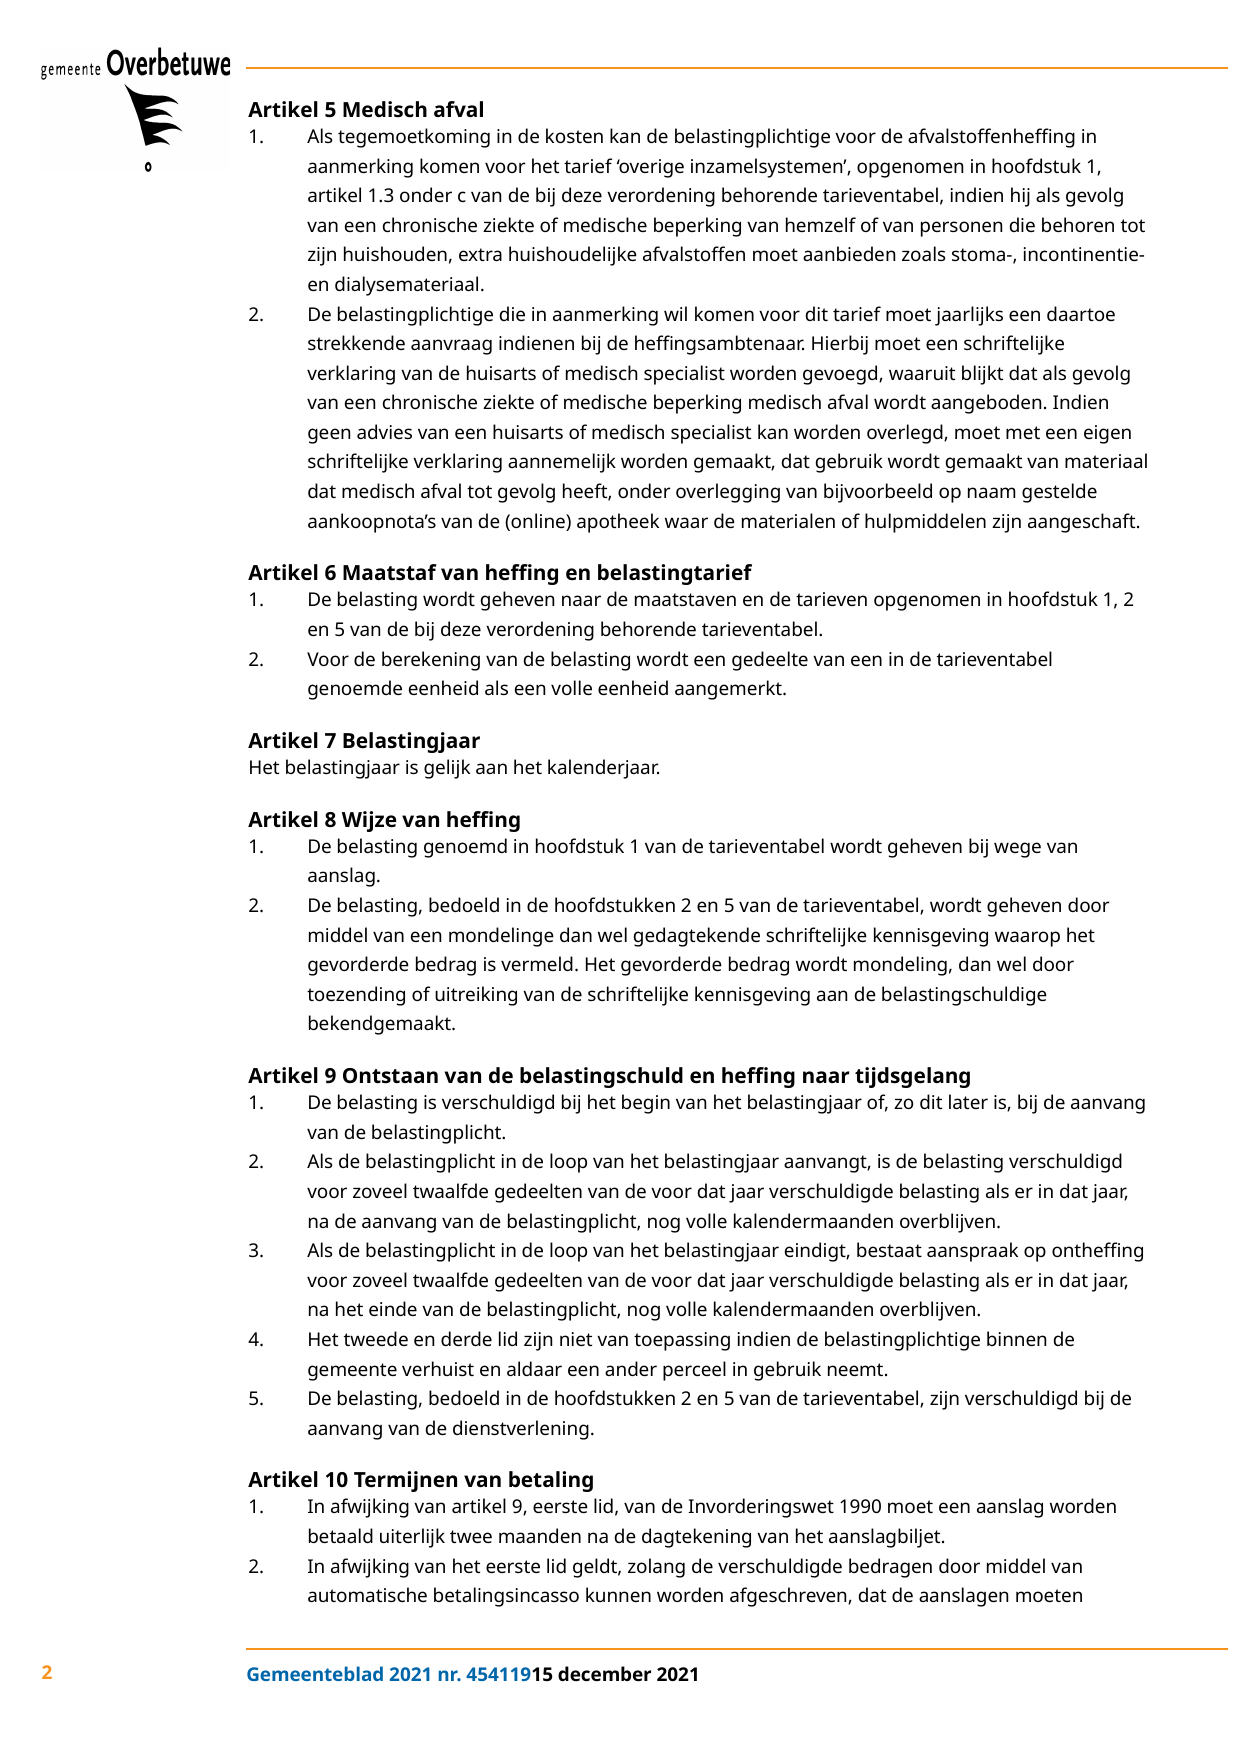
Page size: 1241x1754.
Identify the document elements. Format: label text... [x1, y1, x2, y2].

list In afwijking van artikel 9, eerste lid, van de Invorderingswet 1990 moet een aanslag worden betaald uiterlijk twee maanden na de dagtekening van het aanslagbiljet. [248, 1494, 1152, 1549]
text Het belastingjaar is gelijk aan het kalenderjaar. [248, 754, 1152, 780]
list De belasting, bedoeld in de hoofdstukken 2 en 5 van de tarieventabel, zijn verschuldigd bij de aanvang van de dienstverlening. [248, 1385, 1152, 1441]
list Als de belastingplicht in de loop van het belastingjaar aanvangt, is de belasting verschuldigd voor zoveel twaalfde gedeelten van de voor dat jaar verschuldigde belasting als er in dat jaar, na de aanvang van de belastingplicht, nog volle kalendermaanden overblijven. [248, 1149, 1152, 1233]
picture [41, 47, 231, 172]
list De belastingplichtige die in aanmerking wil komen voor dit tarief moet jaarlijks een daartoe strekkende aanvraag indienen bij de heffingsambtenaar. Hierbij moet een schriftelijke verklaring van de huisarts of medisch specialist worden gevoegd, waaruit blijkt dat als gevolg van een chronische ziekte of medische beperking medisch afval wordt aangeboden. Indien geen advies van een huisarts of medisch specialist kan worden overlegd, moet met een eigen schriftelijke verklaring aannemelijk worden gemaakt, dat gebruik wordt gemaakt van materiaal dat medisch afval tot gevolg heeft, onder overlegging van bijvoorbeeld op naam gestelde aankoopnota’s van de (online) apotheek waar de materialen of hulpmiddelen zijn aangeschaft. [248, 301, 1152, 533]
list De belasting, bedoeld in de hoofdstukken 2 en 5 van de tarieventabel, wordt geheven door middel van een mondelinge dan wel gedagtekende schriftelijke kennisgeving waarop het gevorderde bedrag is vermeld. Het gevorderde bedrag wordt mondeling, dan wel door toezending of uitreiking van de schriftelijke kennisgeving aan de belastingschuldige bekendgemaakt. [248, 892, 1152, 1036]
text Artikel 10 Termijnen van betaling [248, 1465, 1152, 1494]
text Artikel 9 Ontstaan van de belastingschuld en heffing naar tijdsgelang [248, 1061, 1152, 1089]
list De belasting genoemd in hoofdstuk 1 van de tarieventabel wordt geheven bij wege van aanslag. [248, 833, 1152, 888]
list Als tegemoetkoming in de kosten kan de belastingplichtige voor de afvalstoffenheffing in aanmerking komen voor het tarief ‘overige inzamelsystemen’, opgenomen in hoofdstuk 1, artikel 1.3 onder c van de bij deze verordening behorende tarieventabel, indien hij als gevolg van een chronische ziekte of medische beperking van hemzelf of van personen die behoren tot zijn huishouden, extra huishoudelijke afvalstoffen moet aanbieden zoals stoma-, incontinentie- en dialysemateriaal. [248, 123, 1152, 297]
list Het tweede en derde lid zijn niet van toepassing indien de belastingplichtige binnen de gemeente verhuist en aldaar een ander perceel in gebruik neemt. [248, 1326, 1152, 1381]
text Artikel 8 Wijze van heffing [248, 805, 1152, 833]
text Artikel 6 Maatstaf van heffing en belastingtarief [248, 558, 1152, 587]
list Voor de berekening van de belasting wordt een gedeelte van een in de tarieventabel genoemde eenheid als een volle eenheid aangemerkt. [248, 646, 1152, 701]
text Artikel 7 Belastingjaar [248, 726, 1152, 754]
list Als de belastingplicht in de loop van het belastingjaar eindigt, bestaat aanspraak op ontheffing voor zoveel twaalfde gedeelten van de voor dat jaar verschuldigde belasting als er in dat jaar, na het einde van de belastingplicht, nog volle kalendermaanden overblijven. [248, 1237, 1152, 1322]
list In afwijking van het eerste lid geldt, zolang de verschuldigde bedragen door middel van automatische betalingsincasso kunnen worden afgeschreven, dat de aanslagen moeten [248, 1553, 1152, 1608]
list De belasting wordt geheven naar de maatstaven en de tarieven opgenomen in hoofdstuk 1, 2 en 5 van de bij deze verordening behorende tarieventabel. [248, 587, 1152, 642]
text Artikel 5 Medisch afval [248, 95, 1152, 123]
list De belasting is verschuldigd bij het begin van het belastingjaar of, zo dit later is, bij de aanvang van de belastingplicht. [248, 1089, 1152, 1145]
